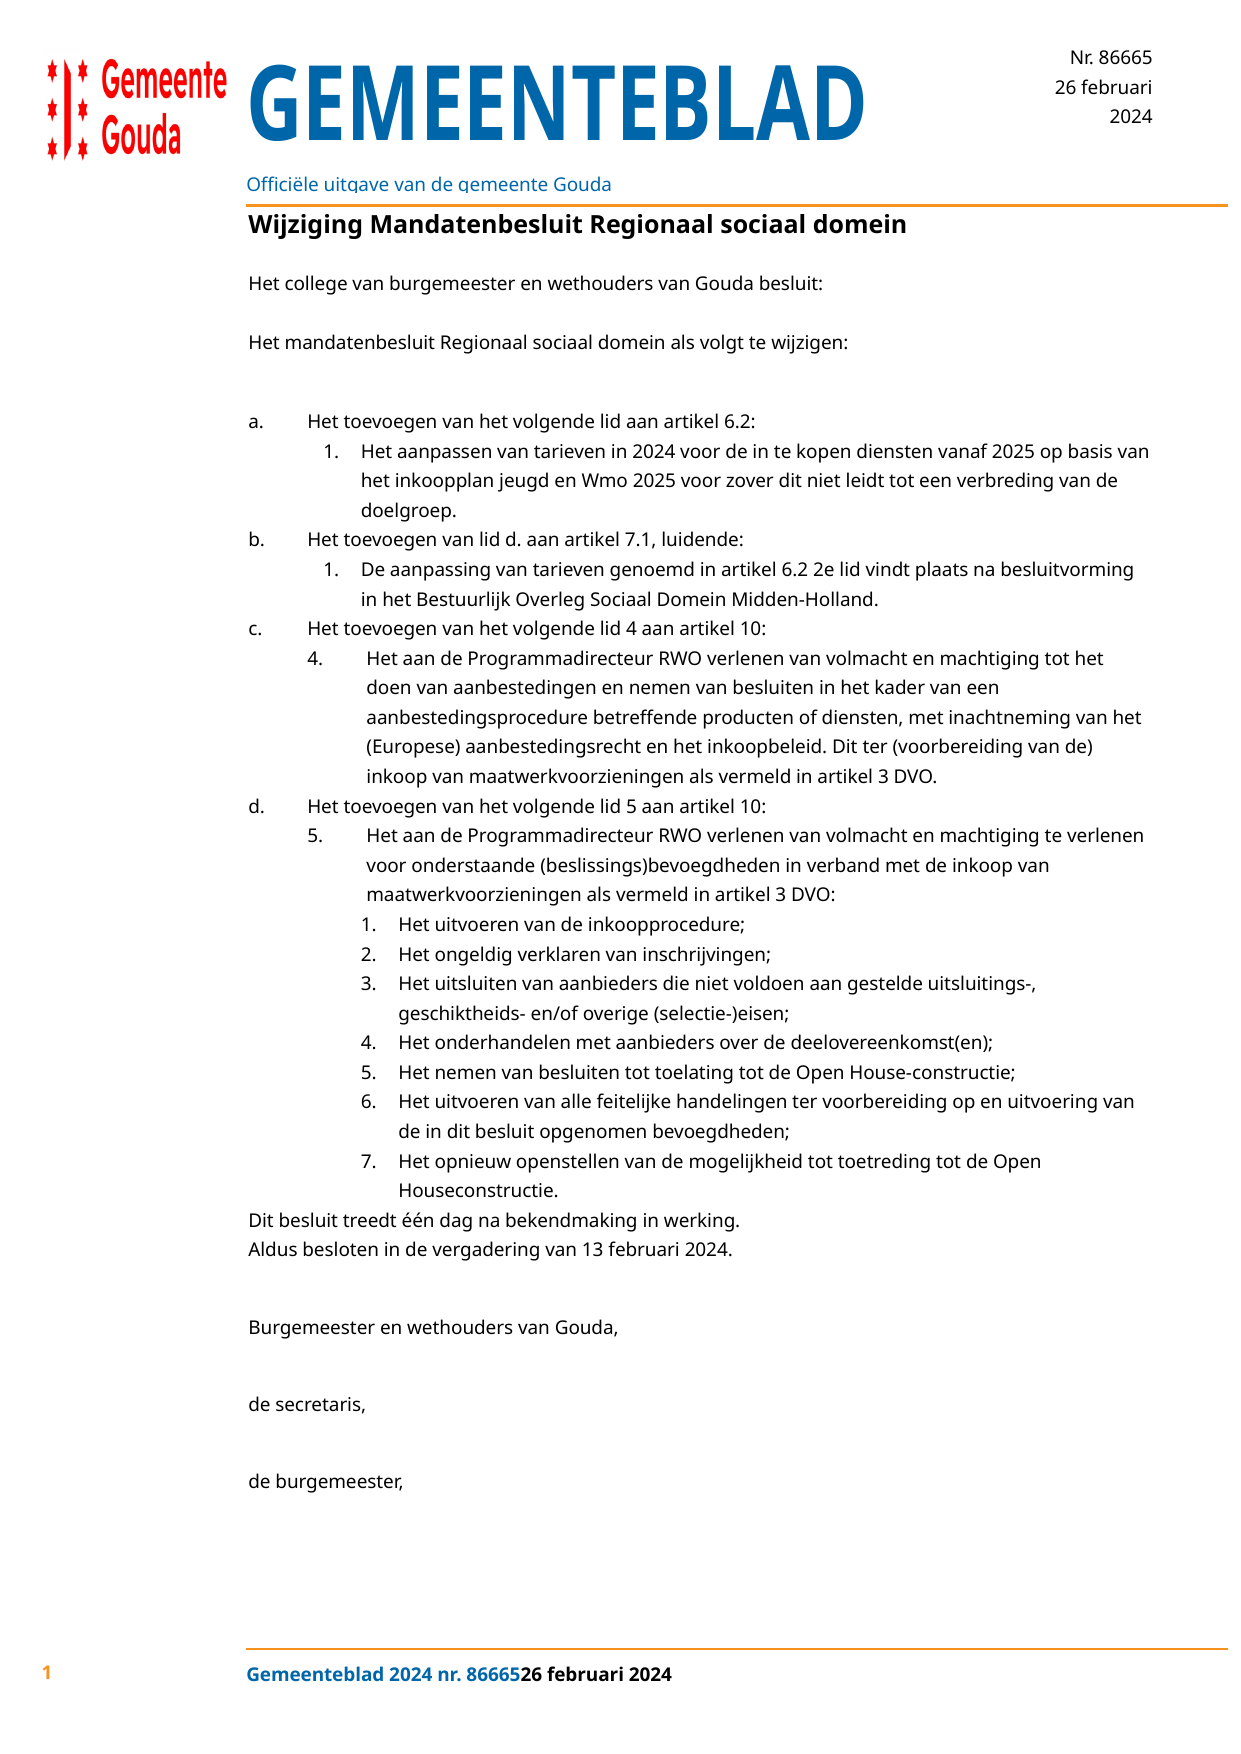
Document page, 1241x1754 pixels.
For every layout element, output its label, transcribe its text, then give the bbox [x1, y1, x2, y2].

list De aanpassing van tarieven genoemd in artikel 6.2 2e lid vindt plaats na besluitvorming in het Bestuurlijk Overleg Sociaal Domein Midden-Holland. [323, 556, 1152, 612]
picture [41, 47, 231, 172]
list Het toevoegen van het volgende lid 4 aan artikel 10: [248, 615, 1152, 641]
list Het uitvoeren van de inkoopprocedure; [361, 911, 1152, 937]
text de secretaris, [248, 1391, 1152, 1417]
text Aldus besloten in de vergadering van 13 februari 2024. [248, 1237, 1152, 1262]
text Dit besluit treedt één dag na bekendmaking in werking. [248, 1207, 1152, 1233]
list Het nemen van besluiten tot toelating tot de Open House-constructie; [361, 1059, 1152, 1085]
list Het uitsluiten van aanbieders die niet voldoen aan gestelde uitsluitings-, geschiktheids- en/of overige (selectie-)eisen; [361, 970, 1152, 1026]
text Het college van burgemeester en wethouders van Gouda besluit: [248, 270, 1152, 296]
text de burgemeester, [248, 1468, 1152, 1494]
list Het ongeldig verklaren van inschrijvingen; [361, 941, 1152, 967]
list Het aan de Programmadirecteur RWO verlenen van volmacht en machtiging te verlenen voor onderstaande (beslissings)bevoegdheden in verband met de inkoop van maatwerkvoorzieningen als vermeld in artikel 3 DVO: [307, 822, 1152, 907]
list Het toevoegen van het volgende lid 5 aan artikel 10: [248, 793, 1152, 819]
list Het uitvoeren van alle feitelijke handelingen ter voorbereiding op en uitvoering van de in dit besluit opgenomen bevoegdheden; [361, 1089, 1152, 1144]
list Het opnieuw openstellen van de mogelijkheid tot toetreding tot de Open Houseconstructie. [361, 1148, 1152, 1203]
list Het toevoegen van het volgende lid aan artikel 6.2: [248, 408, 1152, 434]
text Burgemeester en wethouders van Gouda, [248, 1314, 1152, 1339]
list Het aanpassen van tarieven in 2024 voor de in te kopen diensten vanaf 2025 op basis van het inkoopplan jeugd en Wmo 2025 voor zover dit niet leidt tot een verbreding van de doelgroep. [323, 438, 1152, 523]
list Het onderhandelen met aanbieders over de deelovereenkomst(en); [361, 1029, 1152, 1055]
list Het toevoegen van lid d. aan artikel 7.1, luidende: [248, 527, 1152, 552]
text Wijziging Mandatenbesluit Regionaal sociaal domein [248, 207, 1152, 241]
list Het aan de Programmadirecteur RWO verlenen van volmacht en machtiging tot het doen van aanbestedingen en nemen van besluiten in het kader van een aanbestedingsprocedure betreffende producten of diensten, met inachtneming van het (Europese) aanbestedingsrecht en het inkoopbeleid. Dit ter (voorbereiding van de) inkoop van maatwerkvoorzieningen als vermeld in artikel 3 DVO. [307, 645, 1152, 789]
text Het mandatenbesluit Regionaal sociaal domein als volgt te wijzigen: [248, 329, 1152, 355]
